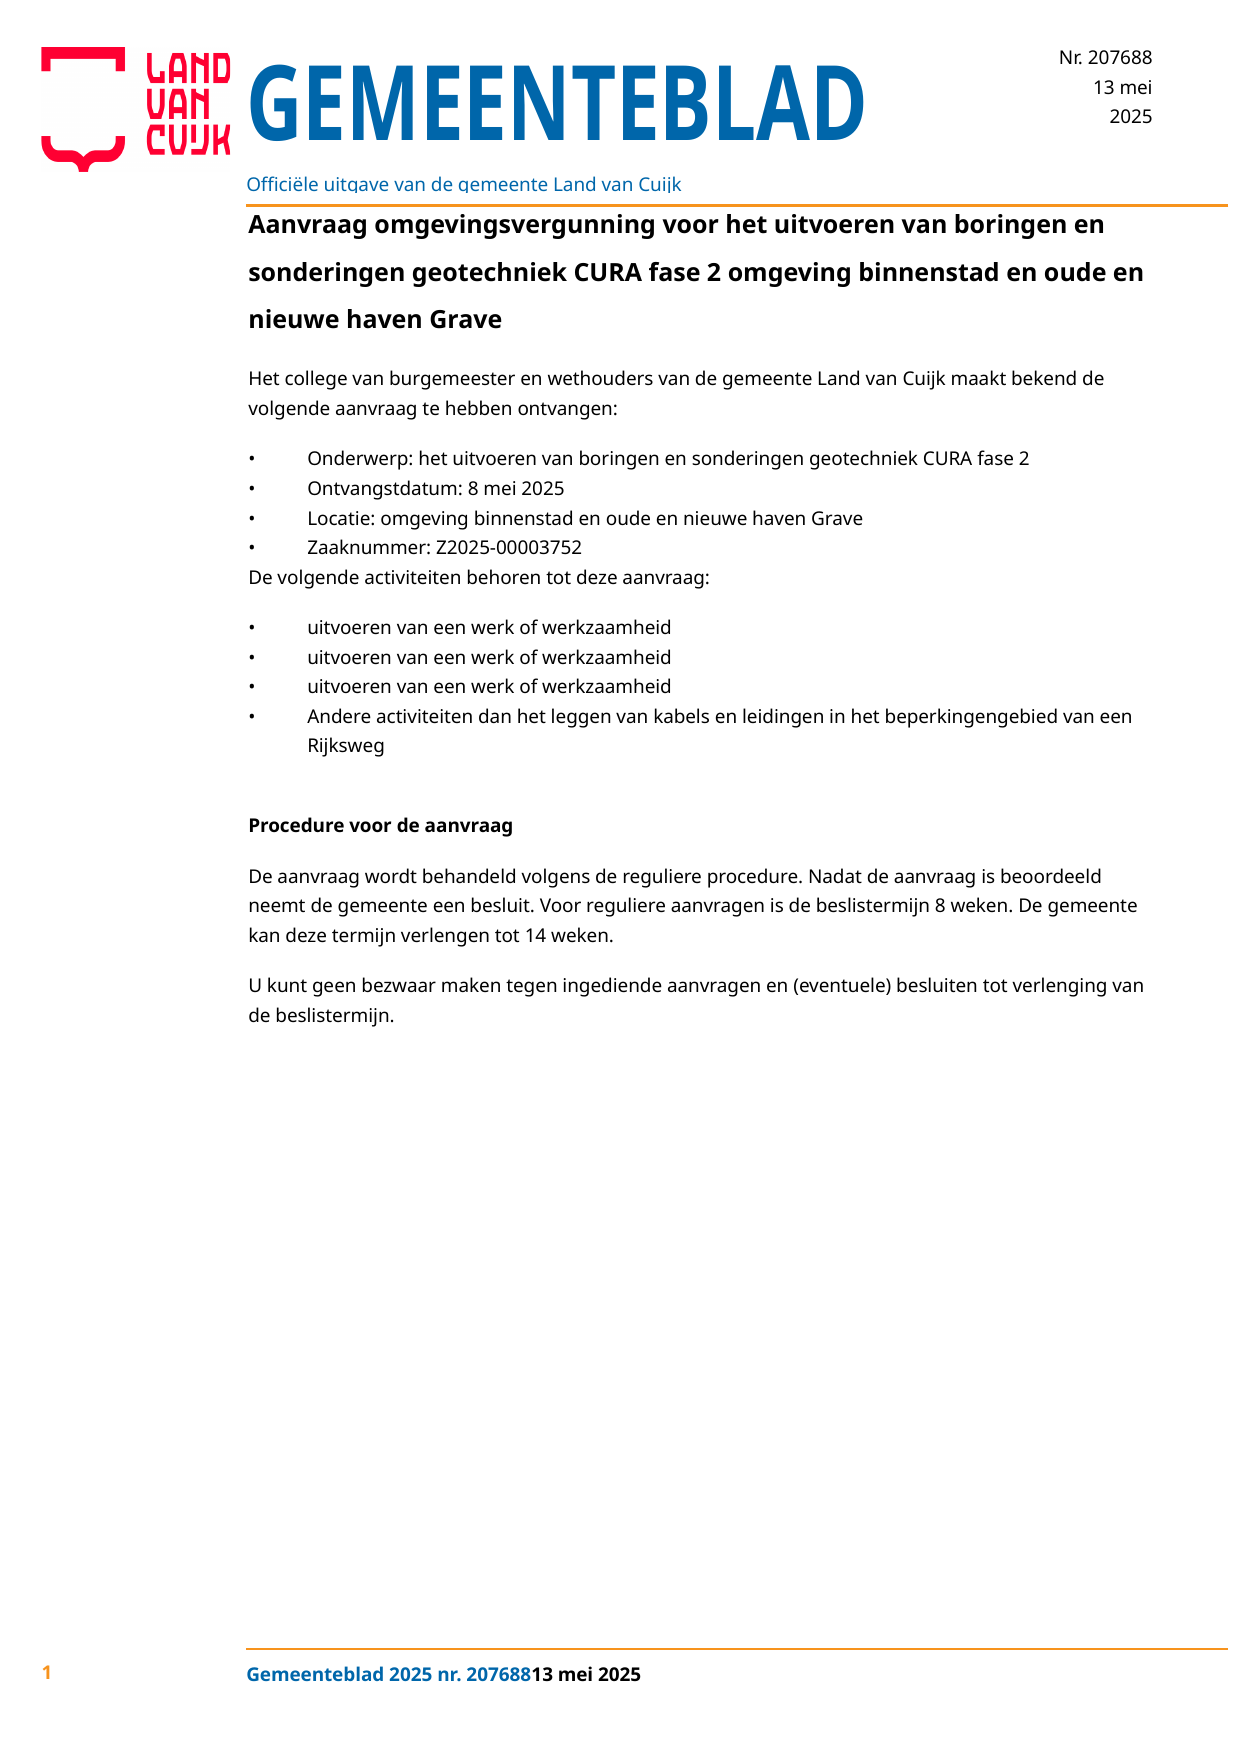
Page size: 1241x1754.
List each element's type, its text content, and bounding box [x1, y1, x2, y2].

text Procedure voor de aanvraag [248, 813, 1152, 838]
text De aanvraag wordt behandeld volgens de reguliere procedure. Nadat de aanvraag is beoordeeld neemt de gemeente een besluit. Voor reguliere aanvragen is de beslistermijn 8 weken. De gemeente kan deze termijn verlengen tot 14 weken. [248, 863, 1152, 948]
list uitvoeren van een werk of werkzaamheid [248, 644, 1152, 669]
text Het college van burgemeester en wethouders van de gemeente Land van Cuijk maakt bekend de volgende aanvraag te hebben ontvangen: [248, 366, 1152, 421]
list uitvoeren van een werk of werkzaamheid [248, 673, 1152, 699]
list Ontvangstdatum: 8 mei 2025 [248, 475, 1152, 501]
text Aanvraag omgevingsvergunning voor het uitvoeren van boringen en sonderingen geotechniek CURA fase 2 omgeving binnenstad en oude en nieuwe haven Grave [248, 207, 1152, 336]
list Onderwerp: het uitvoeren van boringen en sonderingen geotechniek CURA fase 2 [248, 446, 1152, 471]
picture [41, 47, 231, 172]
text U kunt geen bezwaar maken tegen ingediende aanvragen en (eventuele) besluiten tot verlenging van de beslistermijn. [248, 973, 1152, 1028]
text De volgende activiteiten behoren tot deze aanvraag: [248, 564, 1152, 589]
list Andere activiteiten dan het leggen van kabels en leidingen in het beperkingengebied van een Rijksweg [248, 703, 1152, 758]
list uitvoeren van een werk of werkzaamheid [248, 614, 1152, 640]
list Locatie: omgeving binnenstad en oude en nieuwe haven Grave [248, 505, 1152, 530]
list Zaaknummer: Z2025-00003752 [248, 534, 1152, 560]
